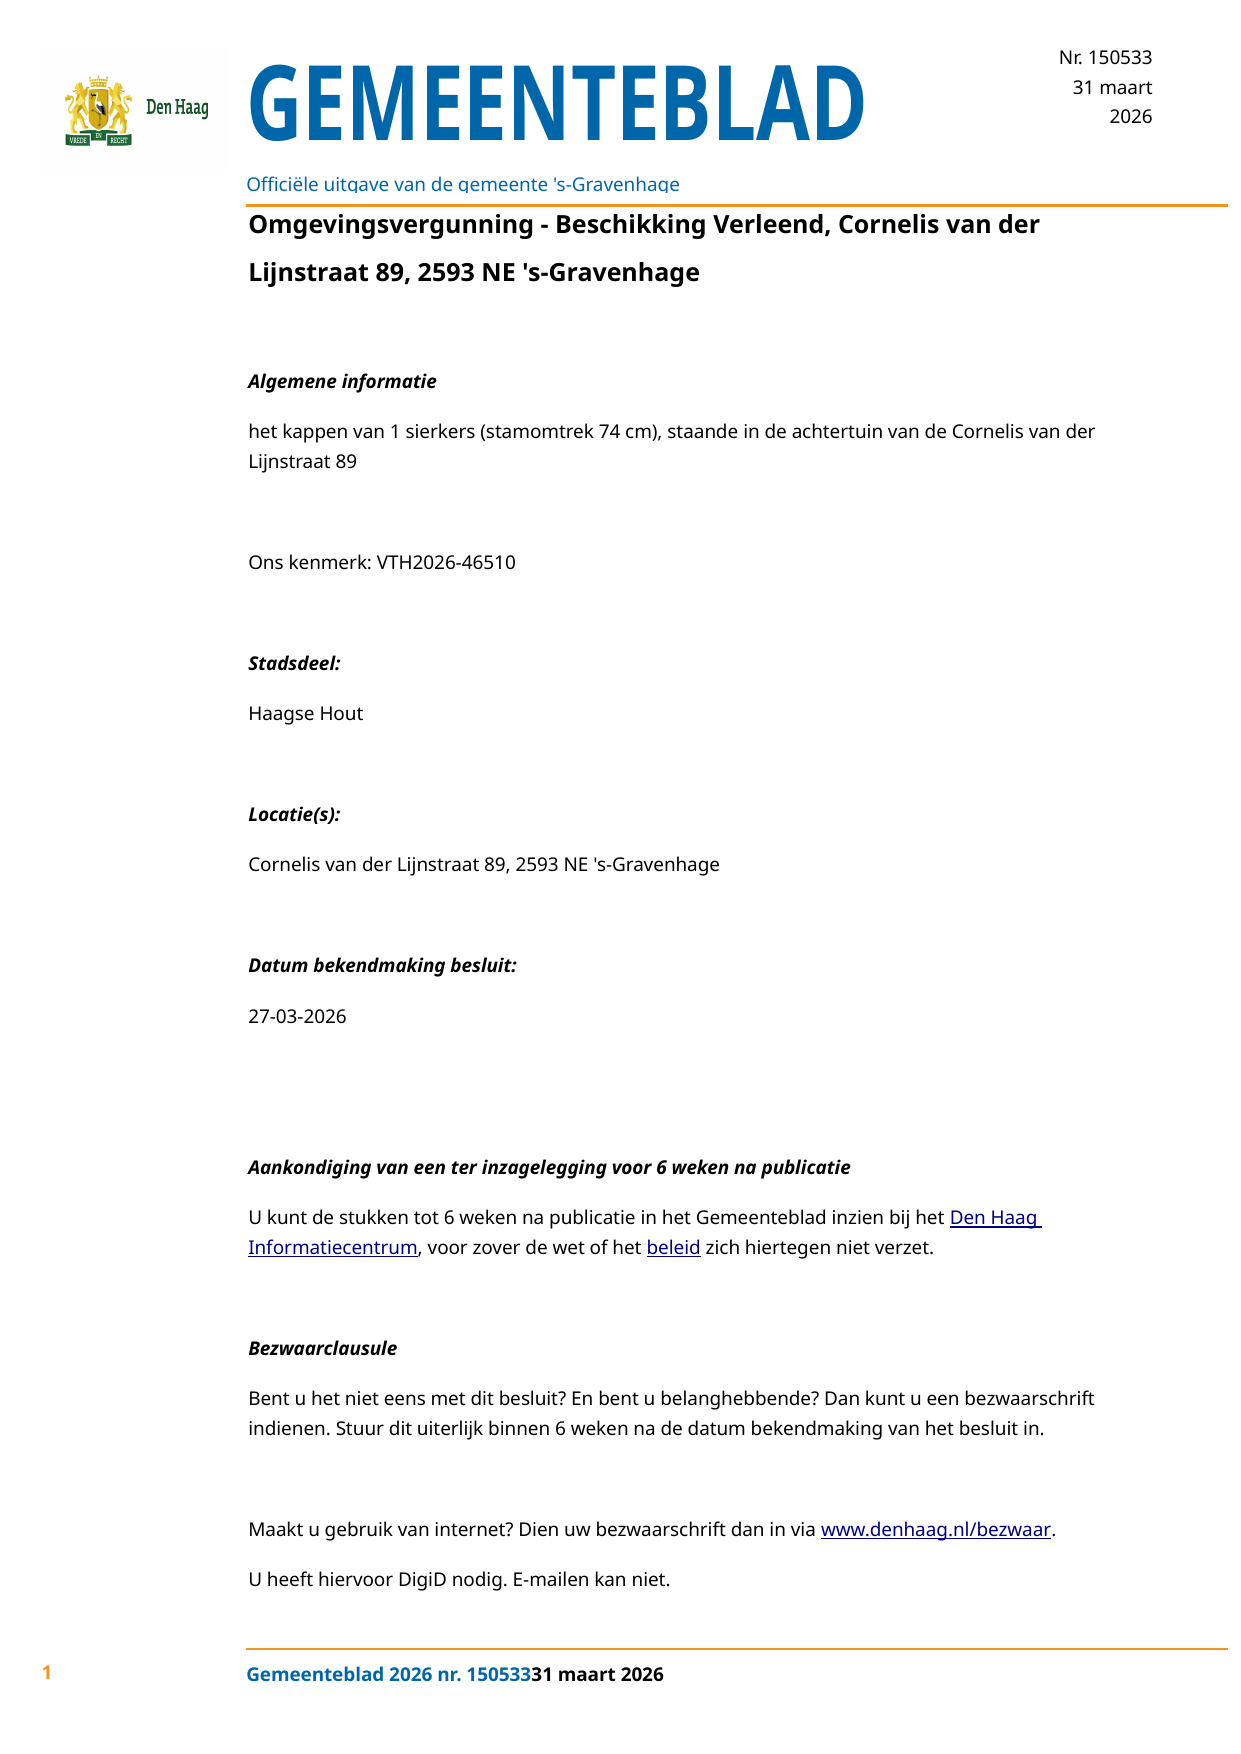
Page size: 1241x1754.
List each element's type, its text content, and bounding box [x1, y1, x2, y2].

text Haagse Hout [248, 700, 1152, 726]
text Ons kenmerk: VTH2026-46510 [248, 549, 1152, 575]
text Stadsdeel: [248, 650, 1152, 676]
picture [41, 47, 231, 172]
text Omgevingsvergunning - Beschikking Verleend, Cornelis van der Lijnstraat 89, 2593 NE 's-Gravenhage [248, 207, 1152, 288]
text Datum bekendmaking besluit: [248, 952, 1152, 978]
text Aankondiging van een ter inzagelegging voor 6 weken na publicatie [248, 1154, 1152, 1180]
text 27-03-2026 [248, 1003, 1152, 1029]
text Bent u het niet eens met dit besluit? En bent u belanghebbende? Dan kunt u een bezwaarschrift indienen. Stuur dit uiterlijk binnen 6 weken na de datum bekendmaking van het besluit in. [248, 1385, 1152, 1441]
text het kappen van 1 sierkers (stamomtrek 74 cm), staande in de achtertuin van de Cornelis van der Lijnstraat 89 [248, 419, 1152, 474]
text U kunt de stukken tot 6 weken na publicatie in het Gemeenteblad inzien bij het Den Haag Informatiecentrum, voor zover de wet of het beleid zich hiertegen niet verzet. [248, 1204, 1152, 1260]
text Maakt u gebruik van internet? Dien uw bezwaarschrift dan in via www.denhaag.nl/bezwaar. [248, 1516, 1152, 1542]
text Algemene informatie [248, 368, 1152, 394]
text Locatie(s): [248, 801, 1152, 827]
text Bezwaarclausule [248, 1335, 1152, 1361]
text U heeft hiervoor DigiD nodig. E-mailen kan niet. [248, 1566, 1152, 1592]
text Cornelis van der Lijnstraat 89, 2593 NE 's-Gravenhage [248, 852, 1152, 877]
